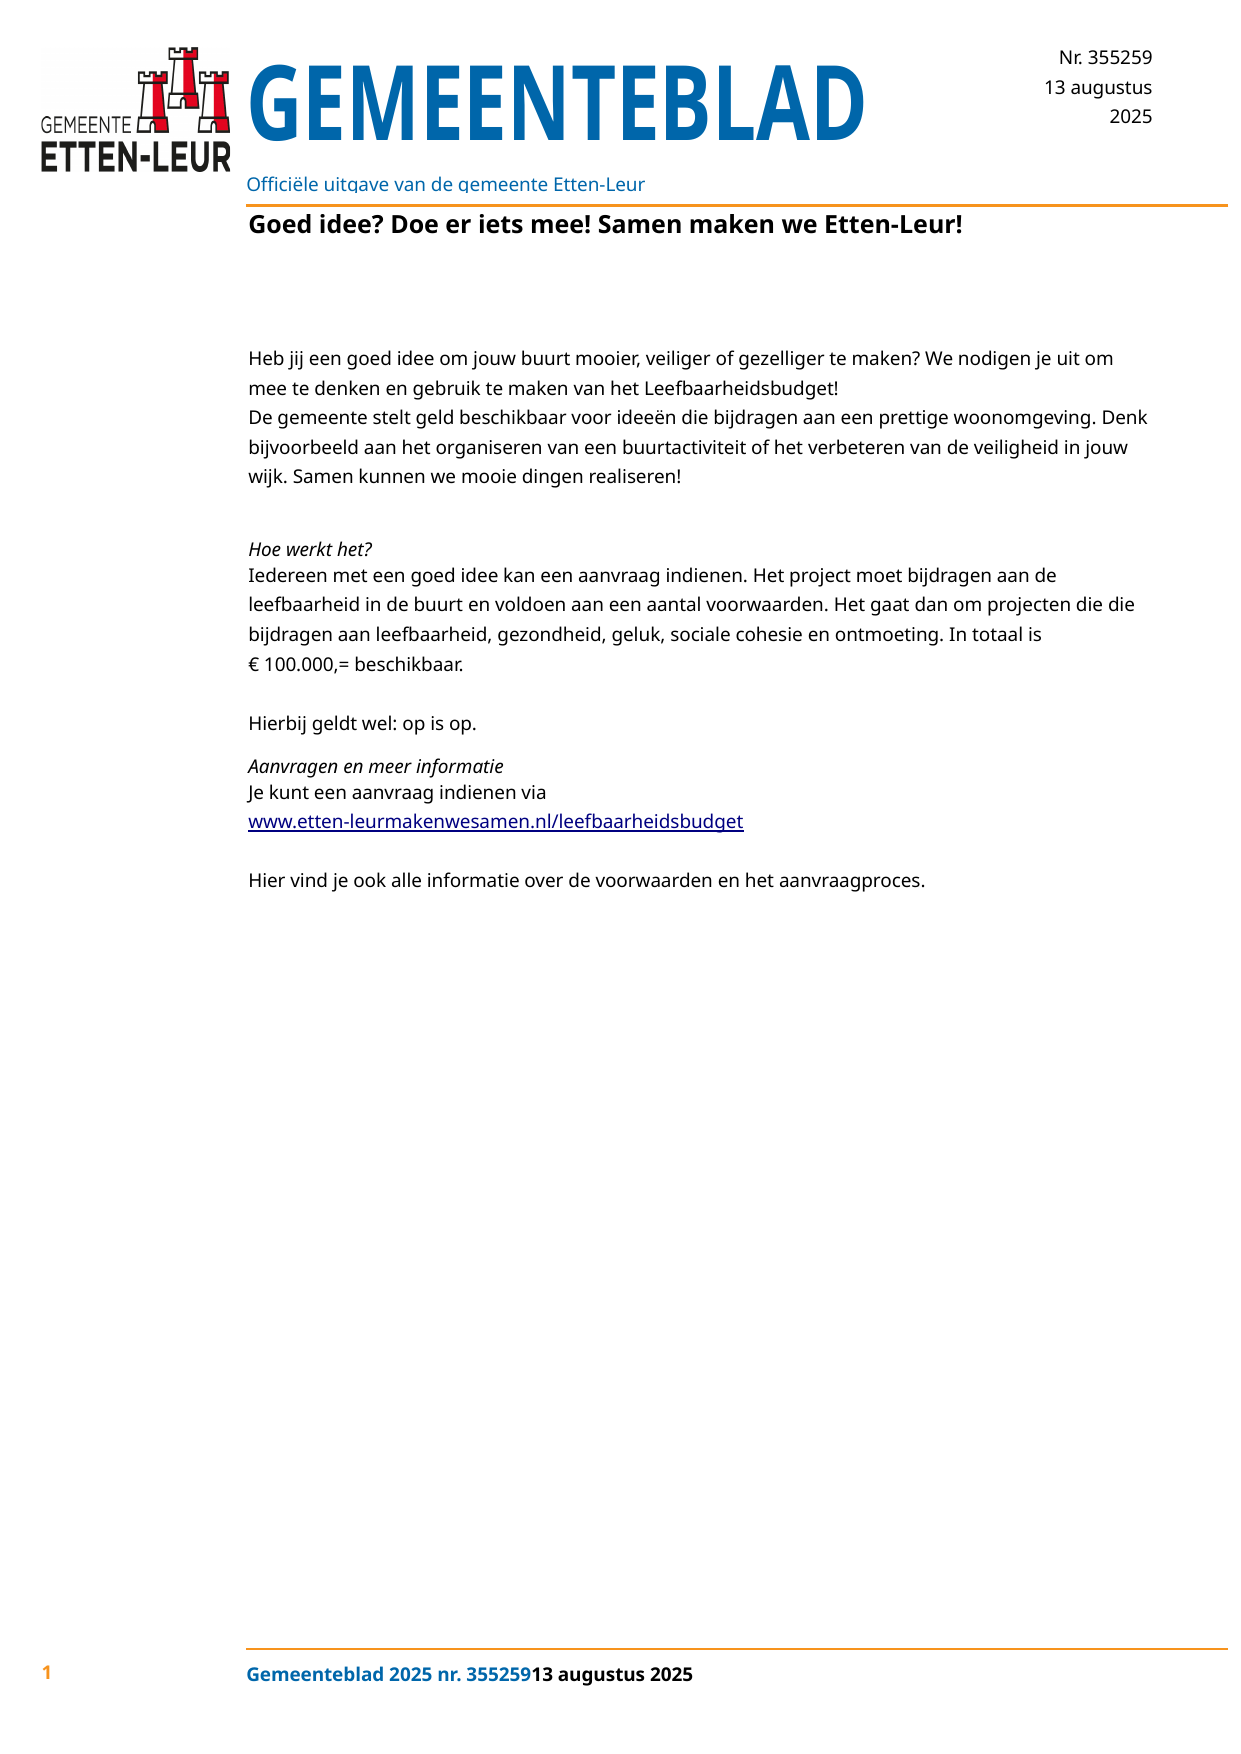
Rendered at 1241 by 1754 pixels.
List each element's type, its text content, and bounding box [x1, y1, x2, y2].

text Heb jij een goed idee om jouw buurt mooier, veiliger of gezelliger te maken? We nodigen je uit om mee te denken en gebruik te maken van het Leefbaarheidsbudget! [248, 345, 1152, 401]
text Aanvragen en meer informatie [248, 753, 1152, 779]
text Goed idee? Doe er iets mee! Samen maken we Etten-Leur! [248, 207, 1152, 241]
text www.etten-leurmakenwesamen.nl/leefbaarheidsbudget [248, 808, 1152, 834]
text Hier vind je ook alle informatie over de voorwaarden en het aanvraagproces. [248, 868, 1152, 893]
text Hierbij geldt wel: op is op. [248, 710, 1152, 736]
text Je kunt een aanvraag indienen via [248, 779, 1152, 804]
text Iedereen met een goed idee kan een aanvraag indienen. Het project moet bijdragen aan de leefbaarheid in de buurt en voldoen aan een aantal voorwaarden. Het gaat dan om projecten die die bijdragen aan leefbaarheid, gezondheid, geluk, sociale cohesie en ontmoeting. In totaal is [248, 562, 1152, 647]
text Hoe werkt het? [248, 536, 1152, 562]
text € 100.000,= beschikbaar. [248, 651, 1152, 677]
picture [41, 47, 231, 172]
text De gemeente stelt geld beschikbaar voor ideeën die bijdragen aan een prettige woonomgeving. Denk bijvoorbeeld aan het organiseren van een buurtactiviteit of het verbeteren van de veiligheid in jouw wijk. Samen kunnen we mooie dingen realiseren! [248, 404, 1152, 489]
